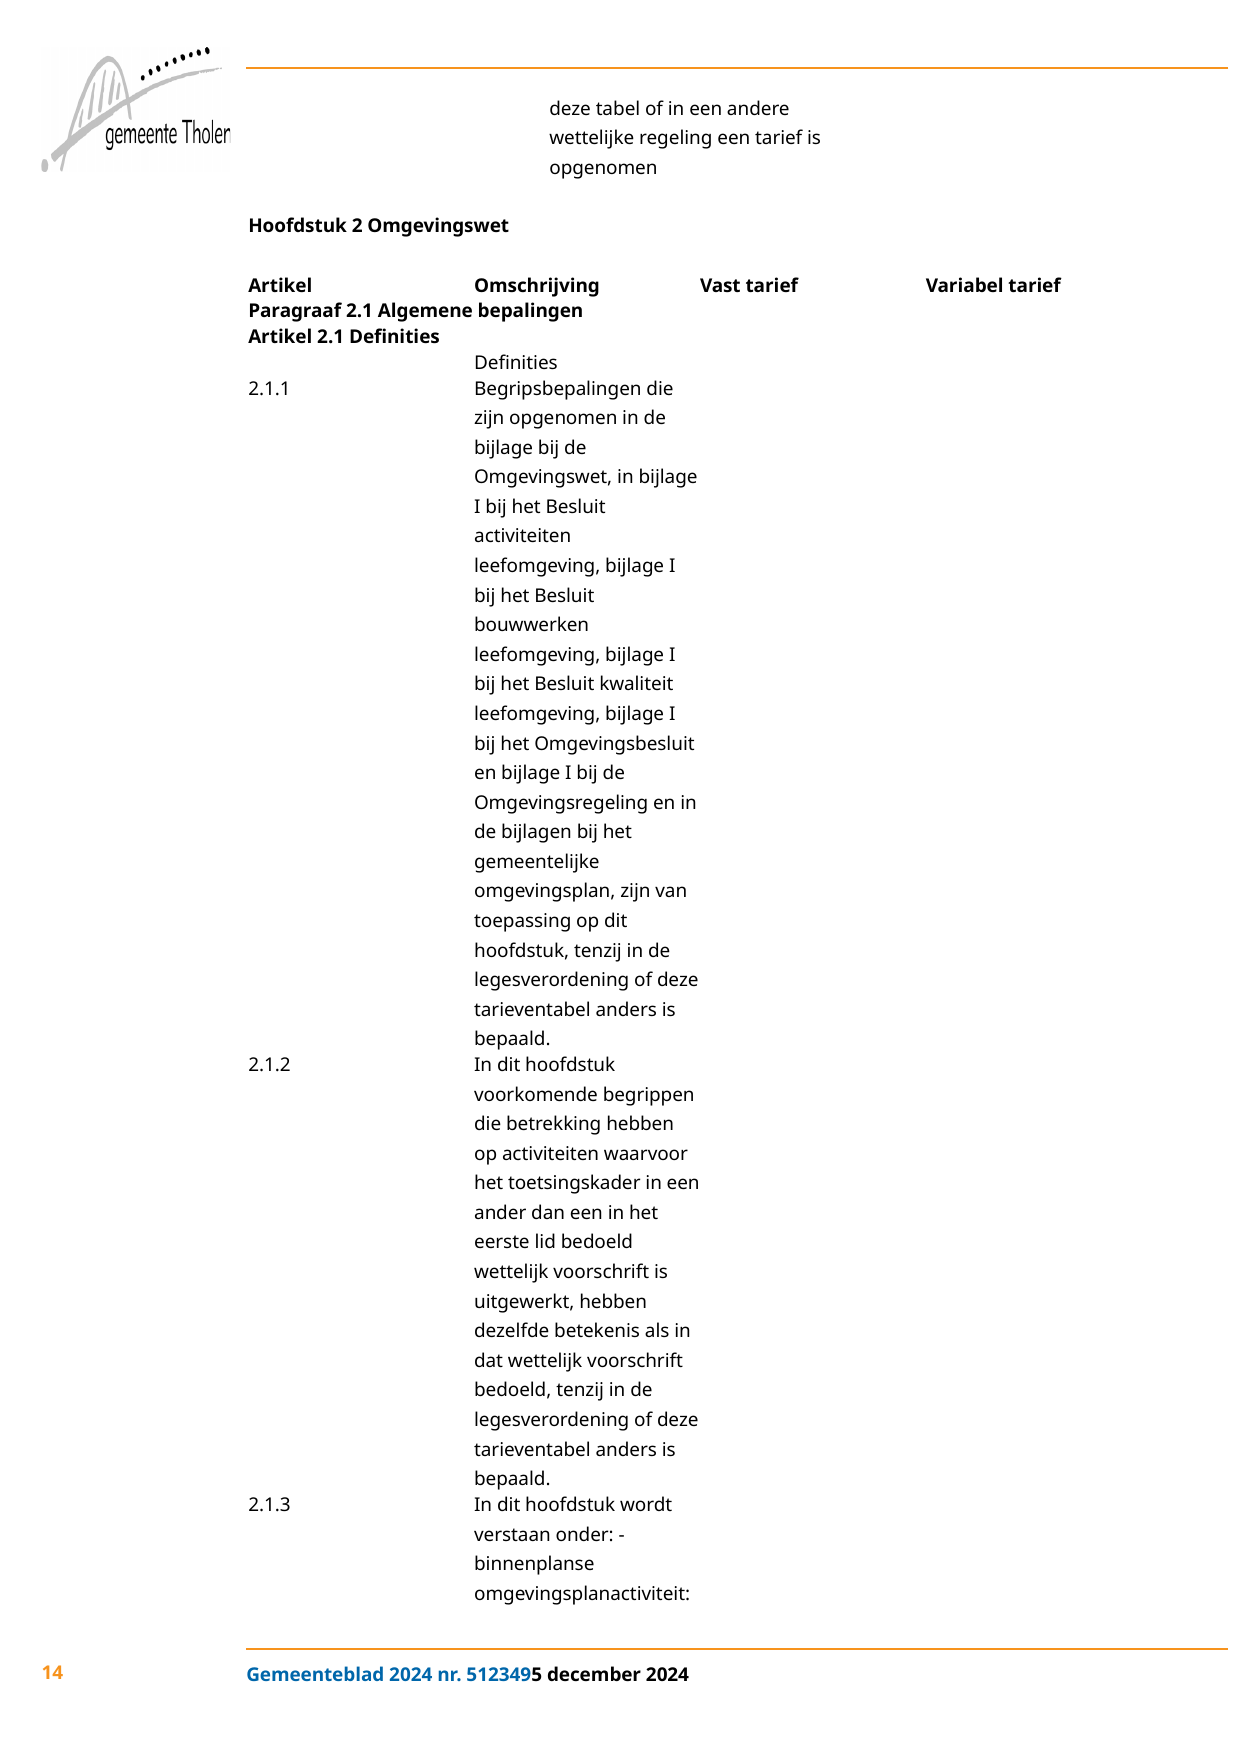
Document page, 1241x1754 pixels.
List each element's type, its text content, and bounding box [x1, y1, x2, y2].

table_cell [850, 95, 1152, 180]
table_cell [926, 1051, 1152, 1491]
table_cell [700, 349, 926, 375]
table_cell In dit hoofdstuk wordt verstaan onder: - binnenplanse omgevingsplanactiviteit: [474, 1491, 700, 1606]
table_cell 2.1.2 [248, 1051, 474, 1491]
table_header Variabel tarief [926, 272, 1152, 297]
table_cell 2.1.3 [248, 1491, 474, 1606]
table_cell In dit hoofdstuk voorkomende begrippen die betrekking hebben op activiteiten waarvoor het toetsingskader in een ander dan een in het eerste lid bedoeld wettelijk voorschrift is uitgewerkt, hebben dezelfde betekenis als in dat wettelijk voorschrift bedoeld, tenzij in de legesverordening of deze tarieventabel anders is bepaald. [474, 1051, 700, 1491]
table_cell deze tabel of in een andere wettelijke regeling een tarief is opgenomen [549, 95, 850, 180]
table_header Omschrijving [474, 272, 700, 297]
table_cell [700, 375, 926, 1051]
table_cell Paragraaf 2.1 Algemene bepalingen [248, 298, 1152, 323]
picture [41, 47, 231, 172]
table_header Artikel [248, 272, 474, 297]
table_header Vast tarief [700, 272, 926, 297]
table_cell [926, 375, 1152, 1051]
table_cell [926, 349, 1152, 375]
table_cell [700, 1491, 926, 1606]
table_cell [248, 349, 474, 375]
table_cell Definities [474, 349, 700, 375]
text Hoofdstuk 2 Omgevingswet [248, 212, 1152, 238]
table_cell [700, 1051, 926, 1491]
table_cell 2.1.1 [248, 375, 474, 1051]
table_cell [248, 95, 549, 180]
table_cell Artikel 2.1 Definities [248, 323, 1152, 349]
table_cell [926, 1491, 1152, 1606]
table_cell Begripsbepalingen die zijn opgenomen in de bijlage bij de Omgevingswet, in bijlage I bij het Besluit activiteiten leefomgeving, bijlage I bij het Besluit bouwwerken leefomgeving, bijlage I bij het Besluit kwaliteit leefomgeving, bijlage I bij het Omgevingsbesluit en bijlage I bij de Omgevingsregeling en in de bijlagen bij het gemeentelijke omgevingsplan, zijn van toepassing op dit hoofdstuk, tenzij in de legesverordening of deze tarieventabel anders is bepaald. [474, 375, 700, 1051]
